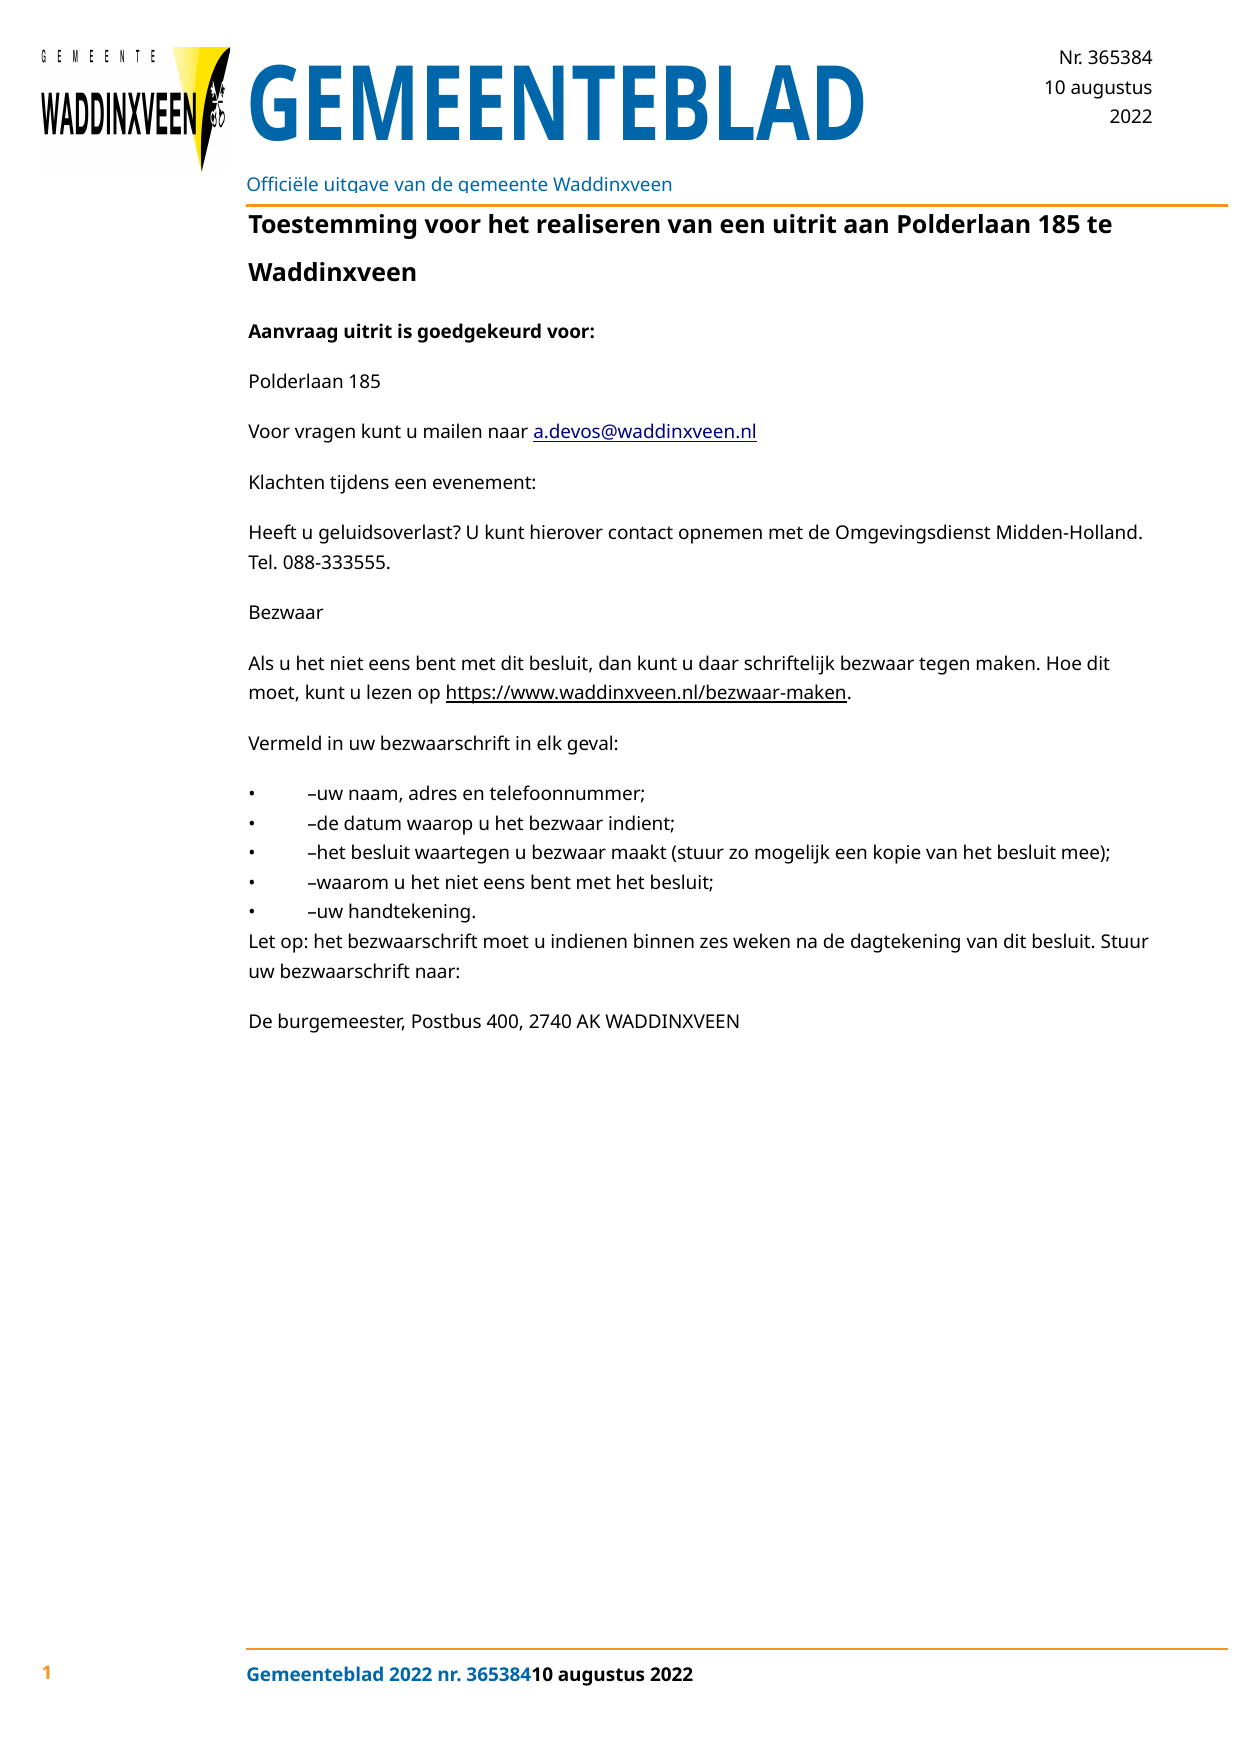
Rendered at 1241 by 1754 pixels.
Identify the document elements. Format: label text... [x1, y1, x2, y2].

text Vermeld in uw bezwaarschrift in elk geval: [248, 730, 1152, 756]
list –het besluit waartegen u bezwaar maakt (stuur zo mogelijk een kopie van het besluit mee); [248, 839, 1152, 865]
text Let op: het bezwaarschrift moet u indienen binnen zes weken na de dagtekening van dit besluit. Stuur uw bezwaarschrift naar: [248, 928, 1152, 984]
text Als u het niet eens bent met dit besluit, dan kunt u daar schriftelijk bezwaar tegen maken. Hoe dit moet, kunt u lezen op https://www.waddinxveen.nl/bezwaar-maken. [248, 650, 1152, 705]
text Klachten tijdens een evenement: [248, 469, 1152, 495]
text Aanvraag uitrit is goedgekeurd voor: [248, 318, 1152, 344]
text Bezwaar [248, 599, 1152, 625]
text Toestemming voor het realiseren van een uitrit aan Polderlaan 185 te Waddinxveen [248, 207, 1152, 288]
list –uw handtekening. [248, 899, 1152, 924]
text De burgemeester, Postbus 400, 2740 AK WADDINXVEEN [248, 1008, 1152, 1034]
list –de datum waarop u het bezwaar indient; [248, 810, 1152, 836]
list –uw naam, adres en telefoonnummer; [248, 780, 1152, 806]
picture [41, 47, 231, 172]
list –waarom u het niet eens bent met het besluit; [248, 869, 1152, 895]
text Voor vragen kunt u mailen naar a.devos@waddinxveen.nl [248, 419, 1152, 444]
text Polderlaan 185 [248, 368, 1152, 394]
text Heeft u geluidsoverlast? U kunt hierover contact opnemen met de Omgevingsdienst Midden-Holland. Tel. 088-333555. [248, 519, 1152, 575]
